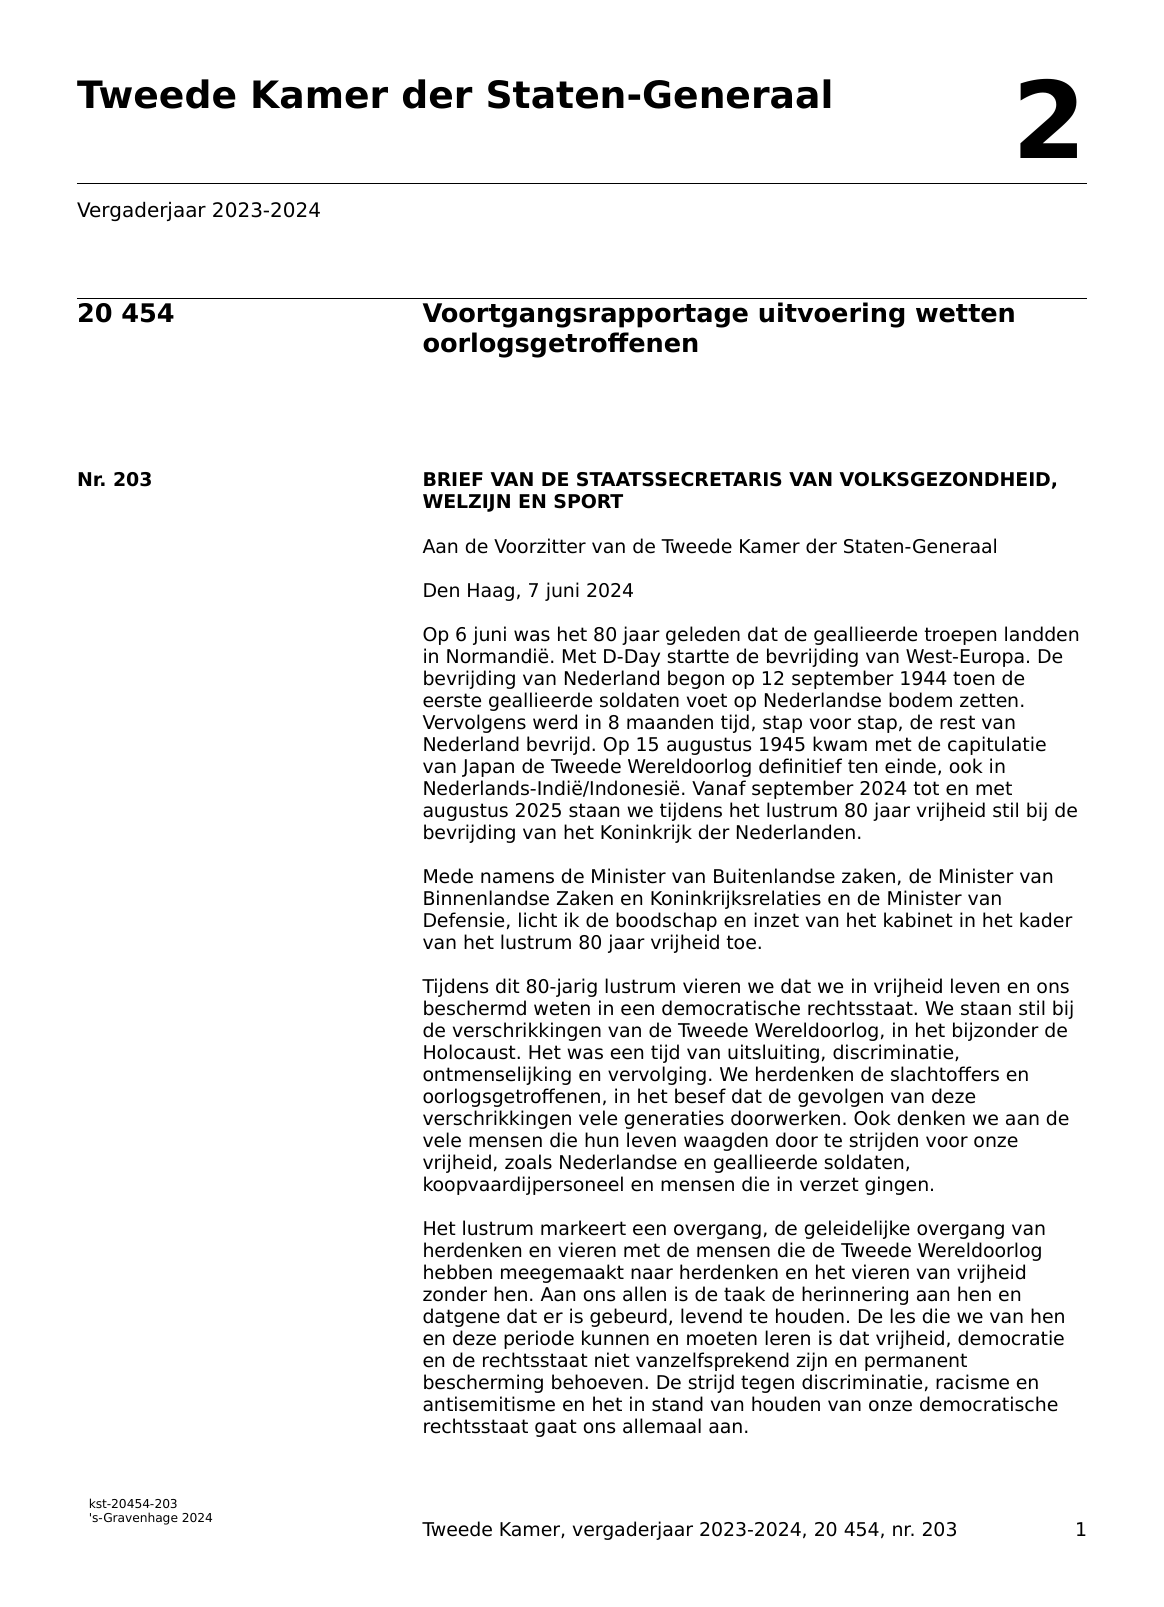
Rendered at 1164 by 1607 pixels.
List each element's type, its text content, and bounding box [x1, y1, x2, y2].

subtitle Nr. 203 BRIEF VAN DE STAATSSECRETARIS VAN VOLKSGEZONDHEID, WELZIJN EN SPORT [77, 469, 1087, 513]
text Aan de Voorzitter van de Tweede Kamer der Staten-Generaal [422, 536, 1087, 557]
text kst-20454-203 [88, 1497, 323, 1511]
table_cell Vergaderjaar 2023-2024 [77, 184, 1087, 298]
table_header 2 [886, 59, 1087, 183]
text Den Haag, 7 juni 2024 [422, 580, 1087, 602]
text Op 6 juni was het 80 jaar geleden dat de geallieerde troepen landden in Normandië. Met D-Day startte de bevrijding van West-Europa. De bevrijding van Nederland begon op 12 september 1944 toen de eerste geallieerde soldaten voet op Nederlandse bodem zetten. Vervolgens werd in 8 maanden tijd, stap voor stap, de rest van Nederland bevrijd. Op 15 augustus 1945 kwam met de capitulatie van Japan de Tweede Wereldoorlog definitief ten einde, ook in Nederlands-Indië/Indonesië. Vanaf september 2024 tot en met augustus 2025 staan we tijdens het lustrum 80 jaar vrijheid stil bij de bevrijding van het Koninkrijk der Nederlanden. [422, 624, 1087, 844]
text Mede namens de Minister van Buitenlandse zaken, de Minister van Binnenlandse Zaken en Koninkrijksrelaties en de Minister van Defensie, licht ik de boodschap en inzet van het kabinet in het kader van het lustrum 80 jaar vrijheid toe. [422, 866, 1087, 954]
table_header Tweede Kamer der Staten-Generaal [77, 59, 886, 183]
subtitle 20 454 Voortgangsrapportage uitvoering wetten oorlogsgetroffenen [77, 299, 1087, 358]
text Tijdens dit 80-jarig lustrum vieren we dat we in vrijheid leven en ons beschermd weten in een democratische rechtsstaat. We staan stil bij de verschrikkingen van de Tweede Wereldoorlog, in het bijzonder de Holocaust. Het was een tijd van uitsluiting, discriminatie, ontmenselijking en vervolging. We herdenken de slachtoffers en oorlogsgetroffenen, in het besef dat de gevolgen van deze verschrikkingen vele generaties doorwerken. Ook denken we aan de vele mensen die hun leven waagden door te strijden voor onze vrijheid, zoals Nederlandse en geallieerde soldaten, koopvaardijpersoneel en mensen die in verzet gingen. [422, 976, 1087, 1196]
text Het lustrum markeert een overgang, de geleidelijke overgang van herdenken en vieren met de mensen die de Tweede Wereldoorlog hebben meegemaakt naar herdenken en het vieren van vrijheid zonder hen. Aan ons allen is de taak de herinnering aan hen en datgene dat er is gebeurd, levend te houden. De les die we van hen en deze periode kunnen en moeten leren is dat vrijheid, democratie en de rechtsstaat niet vanzelfsprekend zijn en permanent bescherming behoeven. De strijd tegen discriminatie, racisme en antisemitisme en het in stand van houden van onze democratische rechtsstaat gaat ons allemaal aan. [422, 1218, 1087, 1438]
text 's-Gravenhage 2024 [88, 1511, 323, 1525]
